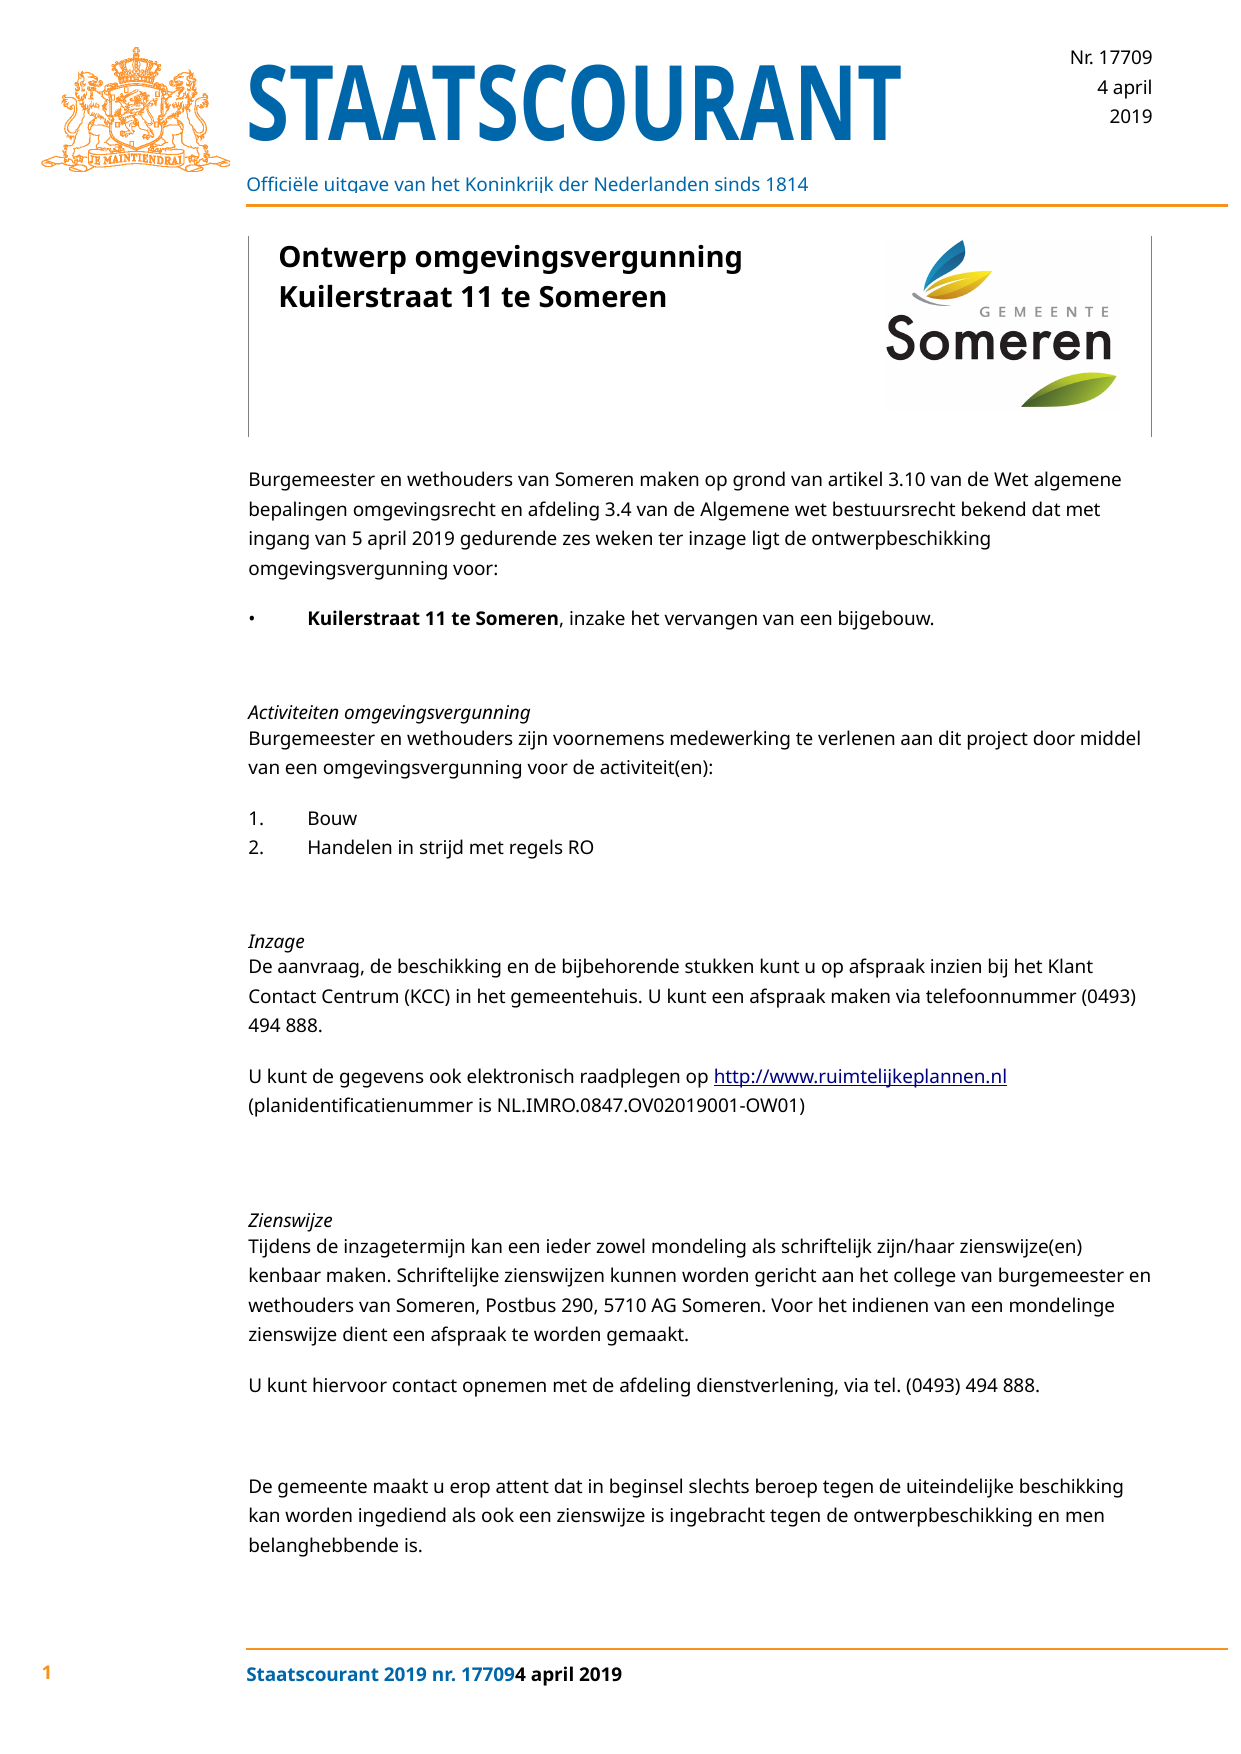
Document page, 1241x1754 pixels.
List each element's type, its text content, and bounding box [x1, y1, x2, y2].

text Activiteiten omgevingsvergunning [248, 699, 1152, 725]
picture [882, 236, 1119, 411]
table_header Ontwerp omgevingsvergunning Kuilerstraat 11 te Someren [249, 236, 850, 437]
text Burgemeester en wethouders van Someren maken op grond van artikel 3.10 van de Wet algemene bepalingen omgevingsrecht en afdeling 3.4 van de Algemene wet bestuursrecht bekend dat met ingang van 5 april 2019 gedurende zes weken ter inzage ligt de ontwerpbeschikking omgevingsvergunning voor: [248, 466, 1152, 581]
list Handelen in strijd met regels RO [248, 834, 1152, 860]
text Zienswijze [248, 1207, 1152, 1233]
list Kuilerstraat 11 te Someren, inzake het vervangen van een bijgebouw. [248, 605, 1152, 631]
text Burgemeester en wethouders zijn voornemens medewerking te verlenen aan dit project door middel van een omgevingsvergunning voor de activiteit(en): [248, 725, 1152, 780]
text De aanvraag, de beschikking en de bijbehorende stukken kunt u op afspraak inzien bij het Klant Contact Centrum (KCC) in het gemeentehuis. U kunt een afspraak maken via telefoonnummer (0493) 494 888. [248, 953, 1152, 1038]
text U kunt hiervoor contact opnemen met de afdeling dienstverlening, via tel. (0493) 494 888. [248, 1372, 1152, 1398]
list Bouw [248, 805, 1152, 830]
text Inzage [248, 928, 1152, 953]
text De gemeente maakt u erop attent dat in beginsel slechts beroep tegen de uiteindelijke beschikking kan worden ingediend als ook een zienswijze is ingebracht tegen de ontwerpbeschikking en men belanghebbende is. [248, 1473, 1152, 1558]
table_header [850, 236, 1151, 437]
picture [41, 47, 231, 172]
text Tijdens de inzagetermijn kan een ieder zowel mondeling als schriftelijk zijn/haar zienswijze(en) kenbaar maken. Schriftelijke zienswijzen kunnen worden gericht aan het college van burgemeester en wethouders van Someren, Postbus 290, 5710 AG Someren. Voor het indienen van een mondelinge zienswijze dient een afspraak te worden gemaakt. [248, 1233, 1152, 1347]
text U kunt de gegevens ook elektronisch raadplegen op http://www.ruimtelijkeplannen.nl (planidentificatienummer is NL.IMRO.0847.OV02019001-OW01) [248, 1063, 1152, 1118]
